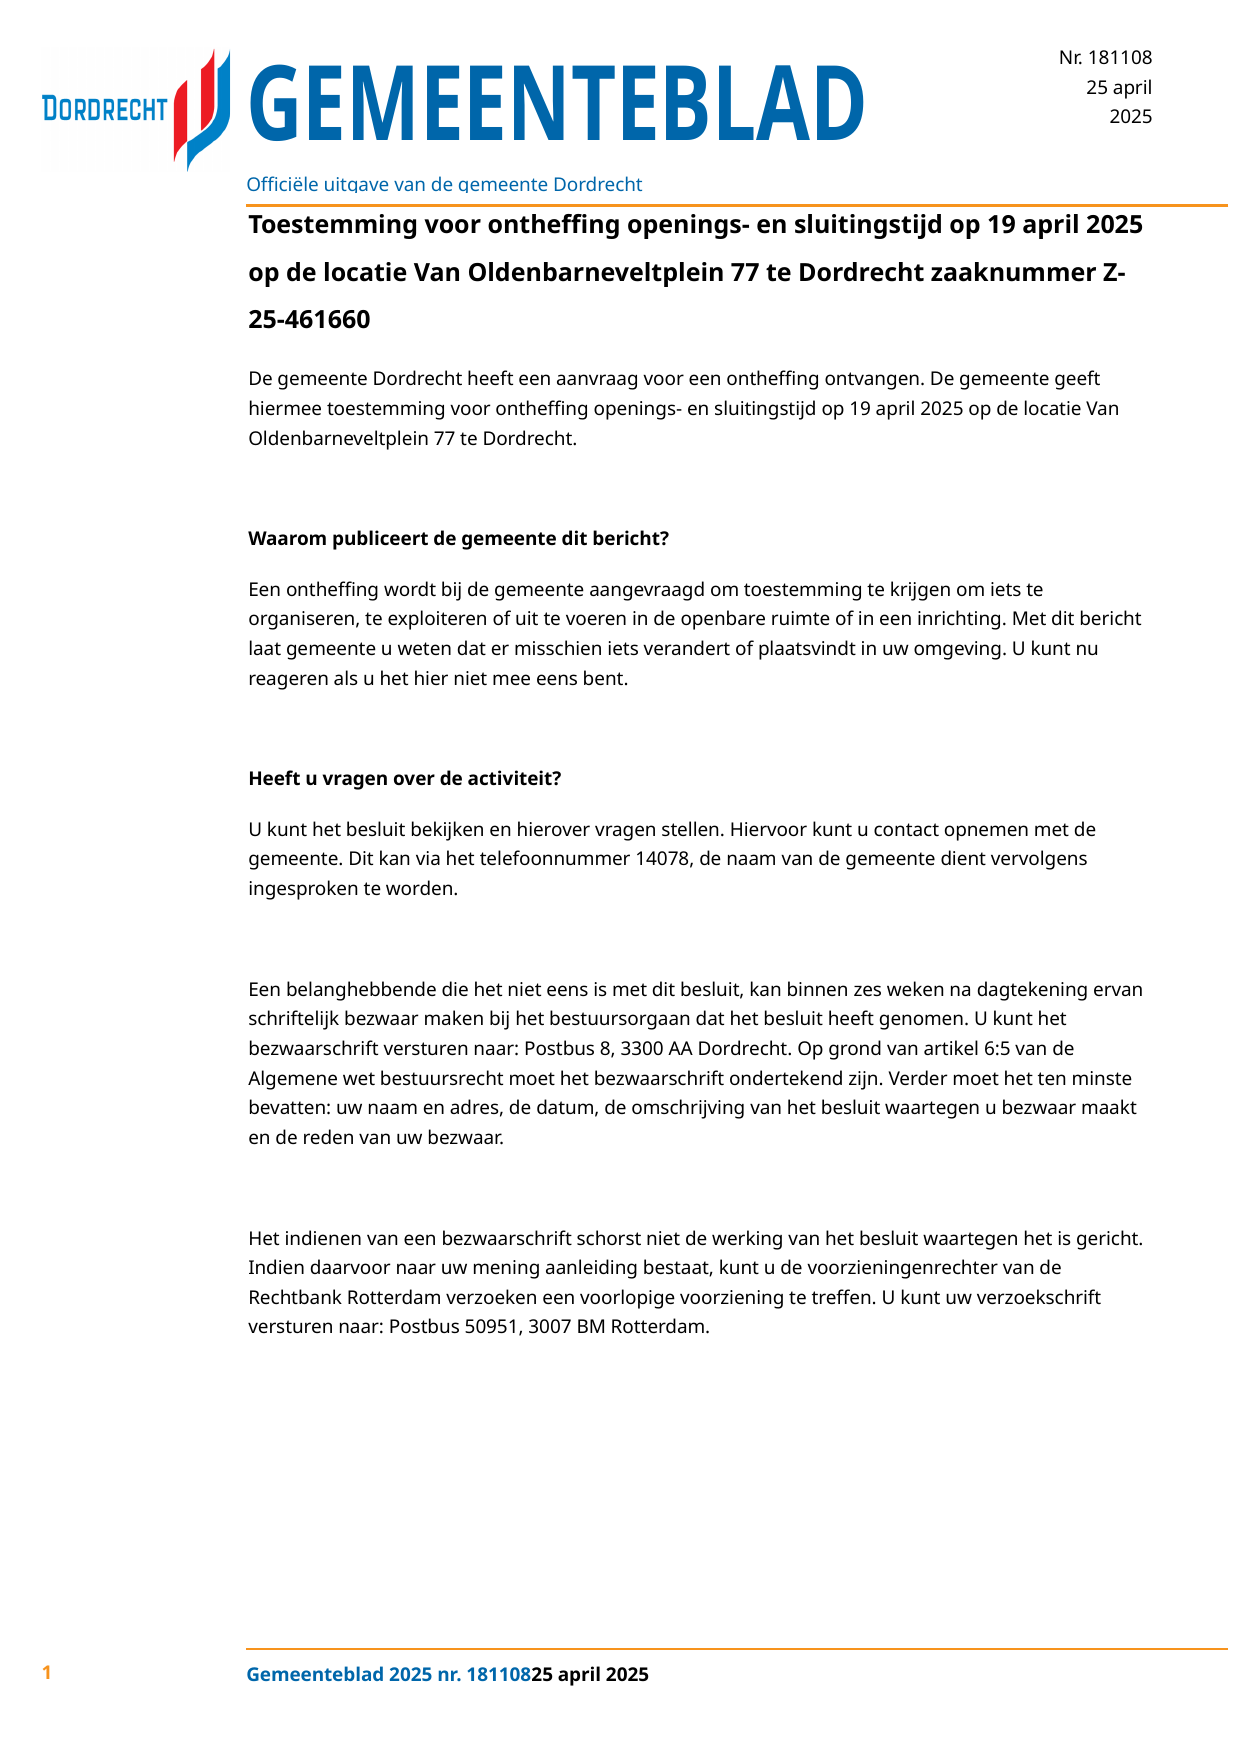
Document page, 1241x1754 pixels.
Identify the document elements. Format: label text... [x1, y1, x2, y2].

text Het indienen van een bezwaarschrift schorst niet de werking van het besluit waartegen het is gericht. Indien daarvoor naar uw mening aanleiding bestaat, kunt u de voorzieningenrechter van de Rechtbank Rotterdam verzoeken een voorlopige voorziening te treffen. U kunt uw verzoekschrift versturen naar: Postbus 50951, 3007 BM Rotterdam. [248, 1225, 1152, 1339]
text Heeft u vragen over de activiteit? [248, 766, 1152, 791]
text De gemeente Dordrecht heeft een aanvraag voor een ontheffing ontvangen. De gemeente geeft hiermee toestemming voor ontheffing openings- en sluitingstijd op 19 april 2025 op de locatie Van Oldenbarneveltplein 77 te Dordrecht. [248, 366, 1152, 450]
text Een ontheffing wordt bij de gemeente aangevraagd om toestemming te krijgen om iets te organiseren, te exploiteren of uit te voeren in de openbare ruimte of in een inrichting. Met dit bericht laat gemeente u weten dat er misschien iets verandert of plaatsvindt in uw omgeving. U kunt nu reageren als u het hier niet mee eens bent. [248, 576, 1152, 690]
text Toestemming voor ontheffing openings- en sluitingstijd op 19 april 2025 op de locatie Van Oldenbarneveltplein 77 te Dordrecht zaaknummer Z-25-461660 [248, 207, 1152, 336]
text Een belanghebbende die het niet eens is met dit besluit, kan binnen zes weken na dagtekening ervan schriftelijk bezwaar maken bij het bestuursorgaan dat het besluit heeft genomen. U kunt het bezwaarschrift versturen naar: Postbus 8, 3300 AA Dordrecht. Op grond van artikel 6:5 van de Algemene wet bestuursrecht moet het bezwaarschrift ondertekend zijn. Verder moet het ten minste bevatten: uw naam en adres, de datum, de omschrijving van het besluit waartegen u bezwaar maakt en de reden van uw bezwaar. [248, 976, 1152, 1149]
text Waarom publiceert de gemeente dit bericht? [248, 526, 1152, 551]
text U kunt het besluit bekijken en hierover vragen stellen. Hiervoor kunt u contact opnemen met de gemeente. Dit kan via het telefoonnummer 14078, de naam van de gemeente dient vervolgens ingesproken te worden. [248, 816, 1152, 901]
picture [41, 47, 231, 172]
